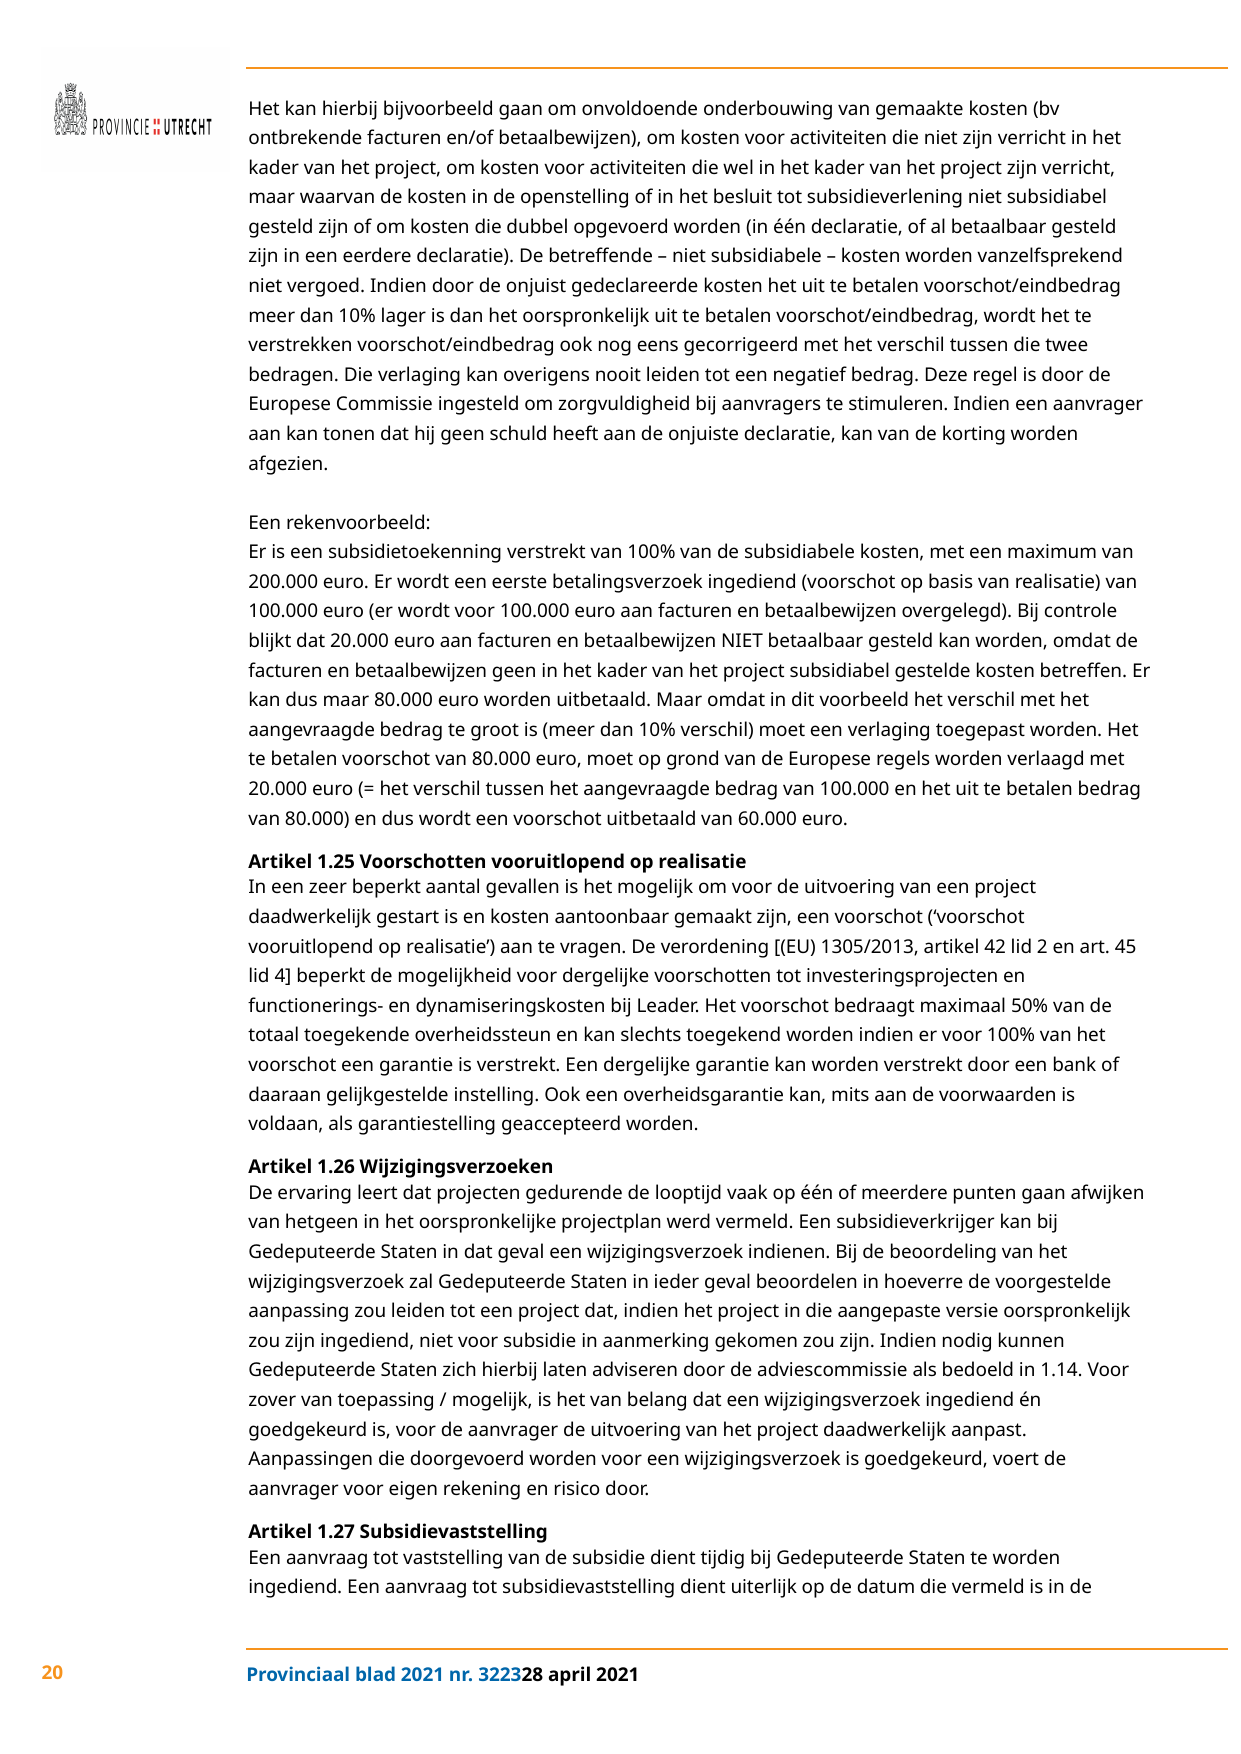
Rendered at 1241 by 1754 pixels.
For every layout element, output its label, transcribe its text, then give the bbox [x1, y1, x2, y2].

text Een rekenvoorbeeld: [248, 509, 1152, 535]
text Artikel 1.25 Voorschotten vooruitlopend op realisatie [248, 848, 1152, 874]
text Artikel 1.26 Wijzigingsverzoeken [248, 1153, 1152, 1179]
text Artikel 1.27 Subsidievaststelling [248, 1518, 1152, 1544]
text Er is een subsidietoekenning verstrekt van 100% van de subsidiabele kosten, met een maximum van 200.000 euro. Er wordt een eerste betalingsverzoek ingediend (voorschot op basis van realisatie) van 100.000 euro (er wordt voor 100.000 euro aan facturen en betaalbewijzen overgelegd). Bij controle blijkt dat 20.000 euro aan facturen en betaalbewijzen NIET betaalbaar gesteld kan worden, omdat de facturen en betaalbewijzen geen in het kader van het project subsidiabel gestelde kosten betreffen. Er kan dus maar 80.000 euro worden uitbetaald. Maar omdat in dit voorbeeld het verschil met het aangevraagde bedrag te groot is (meer dan 10% verschil) moet een verlaging toegepast worden. Het te betalen voorschot van 80.000 euro, moet op grond van de Europese regels worden verlaagd met 20.000 euro (= het verschil tussen het aangevraagde bedrag van 100.000 en het uit te betalen bedrag van 80.000) en dus wordt een voorschot uitbetaald van 60.000 euro. [248, 538, 1152, 831]
picture [41, 47, 231, 172]
text Het kan hierbij bijvoorbeeld gaan om onvoldoende onderbouwing van gemaakte kosten (bv ontbrekende facturen en/of betaalbewijzen), om kosten voor activiteiten die niet zijn verricht in het kader van het project, om kosten voor activiteiten die wel in het kader van het project zijn verricht, maar waarvan de kosten in de openstelling of in het besluit tot subsidieverlening niet subsidiabel gesteld zijn of om kosten die dubbel opgevoerd worden (in één declaratie, of al betaalbaar gesteld zijn in een eerdere declaratie). De betreffende – niet subsidiabele – kosten worden vanzelfsprekend niet vergoed. Indien door de onjuist gedeclareerde kosten het uit te betalen voorschot/eindbedrag meer dan 10% lager is dan het oorspronkelijk uit te betalen voorschot/eindbedrag, wordt het te verstrekken voorschot/eindbedrag ook nog eens gecorrigeerd met het verschil tussen die twee bedragen. Die verlaging kan overigens nooit leiden tot een negatief bedrag. Deze regel is door de Europese Commissie ingesteld om zorgvuldigheid bij aanvragers te stimuleren. Indien een aanvrager aan kan tonen dat hij geen schuld heeft aan de onjuiste declaratie, kan van de korting worden afgezien. [248, 95, 1152, 476]
text Een aanvraag tot vaststelling van de subsidie dient tijdig bij Gedeputeerde Staten te worden ingediend. Een aanvraag tot subsidievaststelling dient uiterlijk op de datum die vermeld is in de [248, 1544, 1152, 1599]
text In een zeer beperkt aantal gevallen is het mogelijk om voor de uitvoering van een project daadwerkelijk gestart is en kosten aantoonbaar gemaakt zijn, een voorschot (‘voorschot vooruitlopend op realisatie’) aan te vragen. De verordening [(EU) 1305/2013, artikel 42 lid 2 en art. 45 lid 4] beperkt de mogelijkheid voor dergelijke voorschotten tot investeringsprojecten en functionerings- en dynamiseringskosten bij Leader. Het voorschot bedraagt maximaal 50% van de totaal toegekende overheidssteun en kan slechts toegekend worden indien er voor 100% van het voorschot een garantie is verstrekt. Een dergelijke garantie kan worden verstrekt door een bank of daaraan gelijkgestelde instelling. Ook een overheidsgarantie kan, mits aan de voorwaarden is voldaan, als garantiestelling geaccepteerd worden. [248, 874, 1152, 1136]
text De ervaring leert dat projecten gedurende de looptijd vaak op één of meerdere punten gaan afwijken van hetgeen in het oorspronkelijke projectplan werd vermeld. Een subsidieverkrijger kan bij Gedeputeerde Staten in dat geval een wijzigingsverzoek indienen. Bij de beoordeling van het wijzigingsverzoek zal Gedeputeerde Staten in ieder geval beoordelen in hoeverre de voorgestelde aanpassing zou leiden tot een project dat, indien het project in die aangepaste versie oorspronkelijk zou zijn ingediend, niet voor subsidie in aanmerking gekomen zou zijn. Indien nodig kunnen Gedeputeerde Staten zich hierbij laten adviseren door de adviescommissie als bedoeld in 1.14. Voor zover van toepassing / mogelijk, is het van belang dat een wijzigingsverzoek ingediend én goedgekeurd is, voor de aanvrager de uitvoering van het project daadwerkelijk aanpast. Aanpassingen die doorgevoerd worden voor een wijzigingsverzoek is goedgekeurd, voert de aanvrager voor eigen rekening en risico door. [248, 1179, 1152, 1501]
